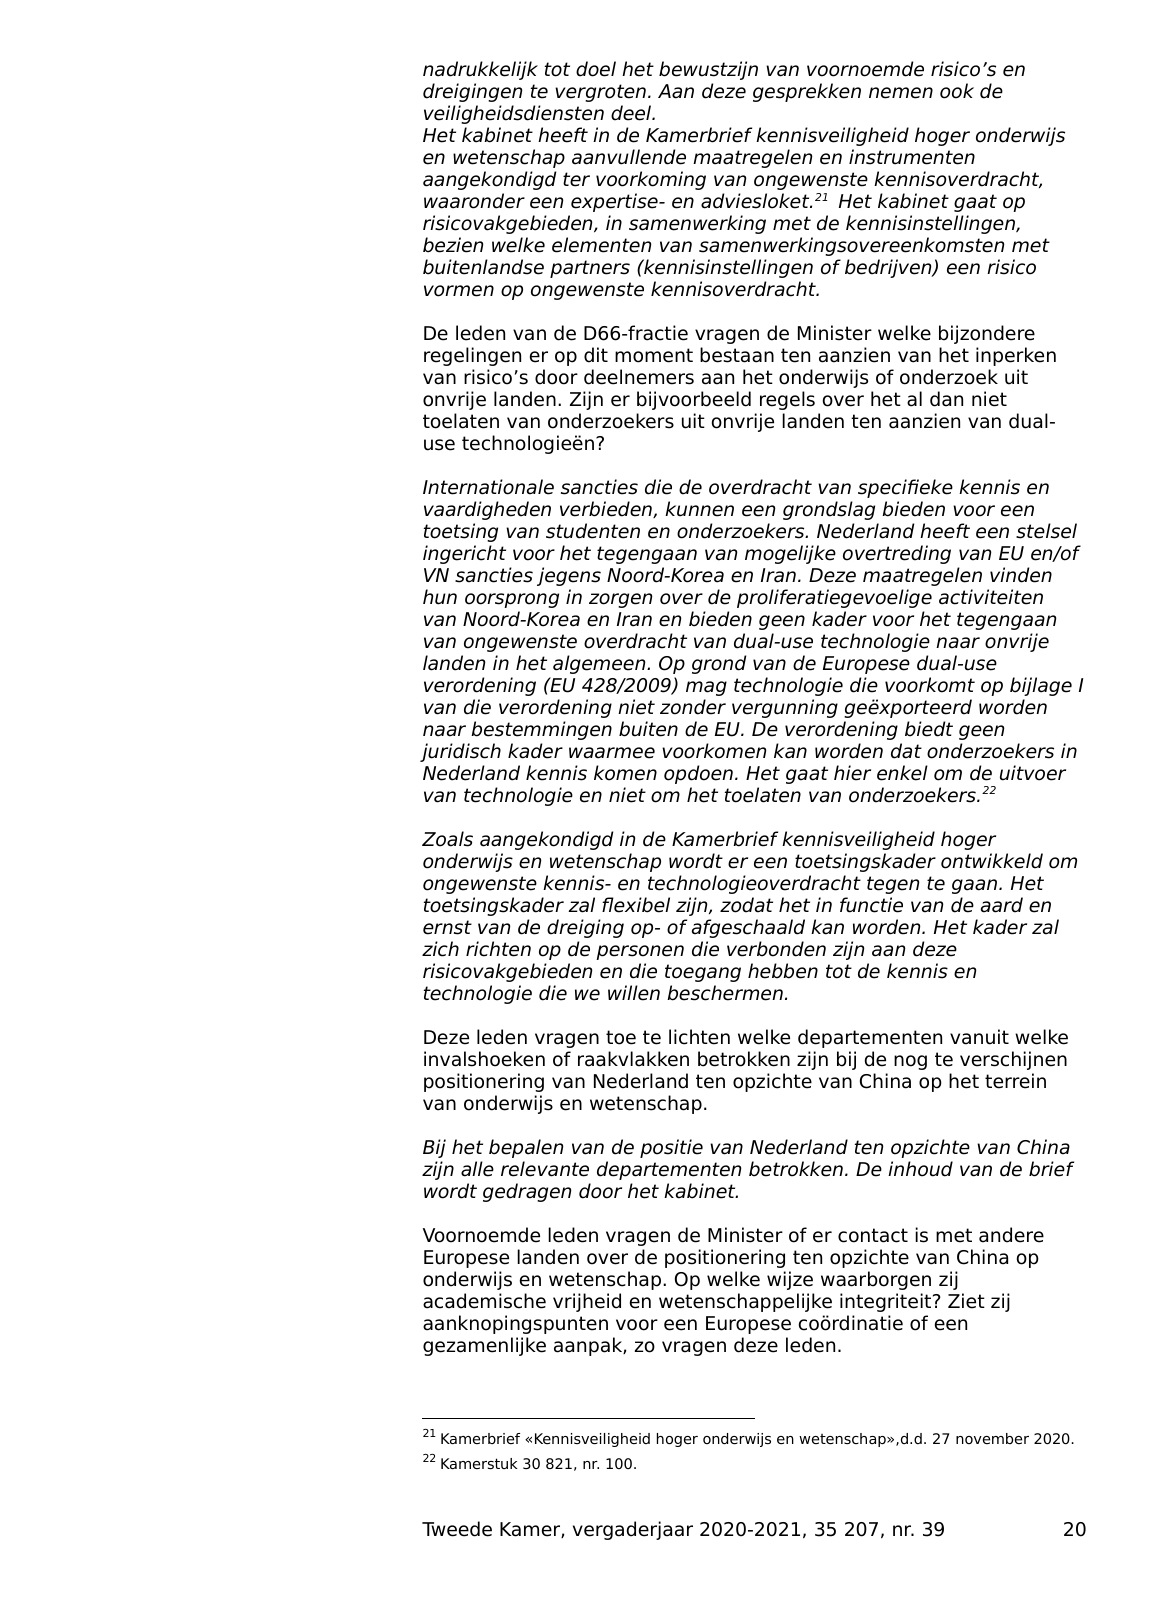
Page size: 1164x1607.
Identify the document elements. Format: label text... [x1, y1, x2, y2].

text nadrukkelijk tot doel het bewustzijn van voornoemde risico’s en dreigingen te vergroten. Aan deze gesprekken nemen ook de veiligheidsdiensten deel. [422, 59, 1087, 125]
text Zoals aangekondigd in de Kamerbrief kennisveiligheid hoger onderwijs en wetenschap wordt er een toetsingskader ontwikkeld om ongewenste kennis- en technologieoverdracht tegen te gaan. Het toetsingskader zal flexibel zijn, zodat het in functie van de aard en ernst van de dreiging op- of afgeschaald kan worden. Het kader zal zich richten op de personen die verbonden zijn aan deze risicovakgebieden en die toegang hebben tot de kennis en technologie die we willen beschermen. [422, 829, 1087, 1005]
text Kamerstuk 30 821, nr. 100. [422, 1452, 1087, 1474]
text Deze leden vragen toe te lichten welke departementen vanuit welke invalshoeken of raakvlakken betrokken zijn bij de nog te verschijnen positionering van Nederland ten opzichte van China op het terrein van onderwijs en wetenschap. [422, 1027, 1087, 1115]
text De leden van de D66-fractie vragen de Minister welke bijzondere regelingen er op dit moment bestaan ten aanzien van het inperken van risico’s door deelnemers aan het onderwijs of onderzoek uit onvrije landen. Zijn er bijvoorbeeld regels over het al dan niet toelaten van onderzoekers uit onvrije landen ten aanzien van dual-use technologieën? [422, 323, 1087, 455]
text Voornoemde leden vragen de Minister of er contact is met andere Europese landen over de positionering ten opzichte van China op onderwijs en wetenschap. Op welke wijze waarborgen zij academische vrijheid en wetenschappelijke integriteit? Ziet zij aanknopingspunten voor een Europese coördinatie of een gezamenlijke aanpak, zo vragen deze leden. [422, 1225, 1087, 1357]
text Het kabinet heeft in de Kamerbrief kennisveiligheid hoger onderwijs en wetenschap aanvullende maatregelen en instrumenten aangekondigd ter voorkoming van ongewenste kennisoverdracht, waaronder een expertise- en adviesloket. Het kabinet gaat op risicovakgebieden, in samenwerking met de kennisinstellingen, bezien welke elementen van samenwerkingsovereenkomsten met buitenlandse partners (kennisinstellingen of bedrijven) een risico vormen op ongewenste kennisoverdracht. [422, 125, 1087, 301]
text Internationale sancties die de overdracht van specifieke kennis en vaardigheden verbieden, kunnen een grondslag bieden voor een toetsing van studenten en onderzoekers. Nederland heeft een stelsel ingericht voor het tegengaan van mogelijke overtreding van EU en/of VN sancties jegens Noord-Korea en Iran. Deze maatregelen vinden hun oorsprong in zorgen over de proliferatiegevoelige activiteiten van Noord-Korea en Iran en bieden geen kader voor het tegengaan van ongewenste overdracht van dual-use technologie naar onvrije landen in het algemeen. Op grond van de Europese dual-use verordening (EU 428/2009) mag technologie die voorkomt op bijlage I van die verordening niet zonder vergunning geëxporteerd worden naar bestemmingen buiten de EU. De verordening biedt geen juridisch kader waarmee voorkomen kan worden dat onderzoekers in Nederland kennis komen opdoen. Het gaat hier enkel om de uitvoer van technologie en niet om het toelaten van onderzoekers. [422, 477, 1087, 807]
text Kamerbrief «Kennisveiligheid hoger onderwijs en wetenschap»,d.d. 27 november 2020. [422, 1427, 1087, 1449]
text Bij het bepalen van de positie van Nederland ten opzichte van China zijn alle relevante departementen betrokken. De inhoud van de brief wordt gedragen door het kabinet. [422, 1137, 1087, 1203]
